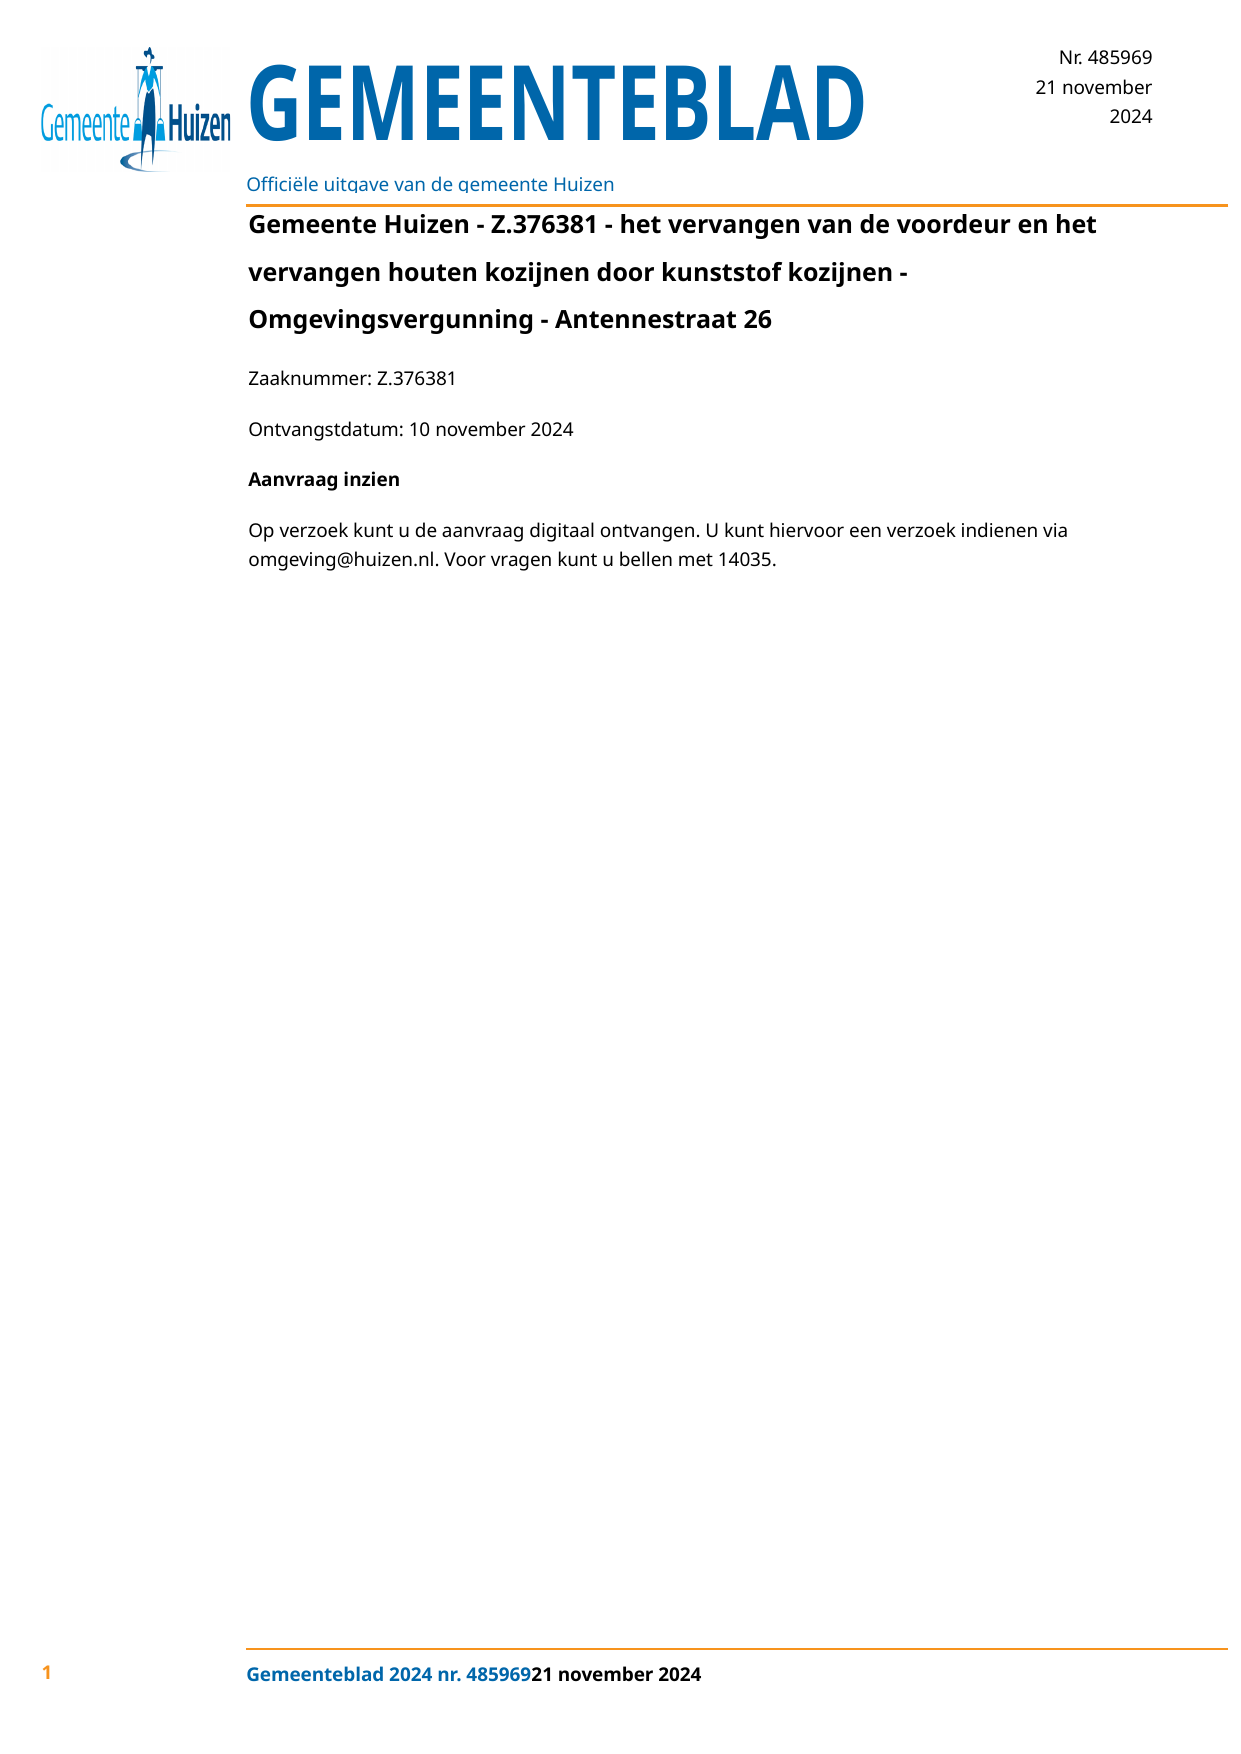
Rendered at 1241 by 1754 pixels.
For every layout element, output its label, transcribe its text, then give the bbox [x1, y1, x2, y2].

picture [41, 47, 231, 172]
text Op verzoek kunt u de aanvraag digitaal ontvangen. U kunt hiervoor een verzoek indienen via omgeving@huizen.nl. Voor vragen kunt u bellen met 14035. [248, 517, 1152, 572]
text Aanvraag inzien [248, 466, 1152, 492]
text Gemeente Huizen - Z.376381 - het vervangen van de voordeur en het vervangen houten kozijnen door kunststof kozijnen - Omgevingsvergunning - Antennestraat 26 [248, 207, 1152, 336]
text Zaaknummer: Z.376381 [248, 366, 1152, 391]
text Ontvangstdatum: 10 november 2024 [248, 416, 1152, 442]
